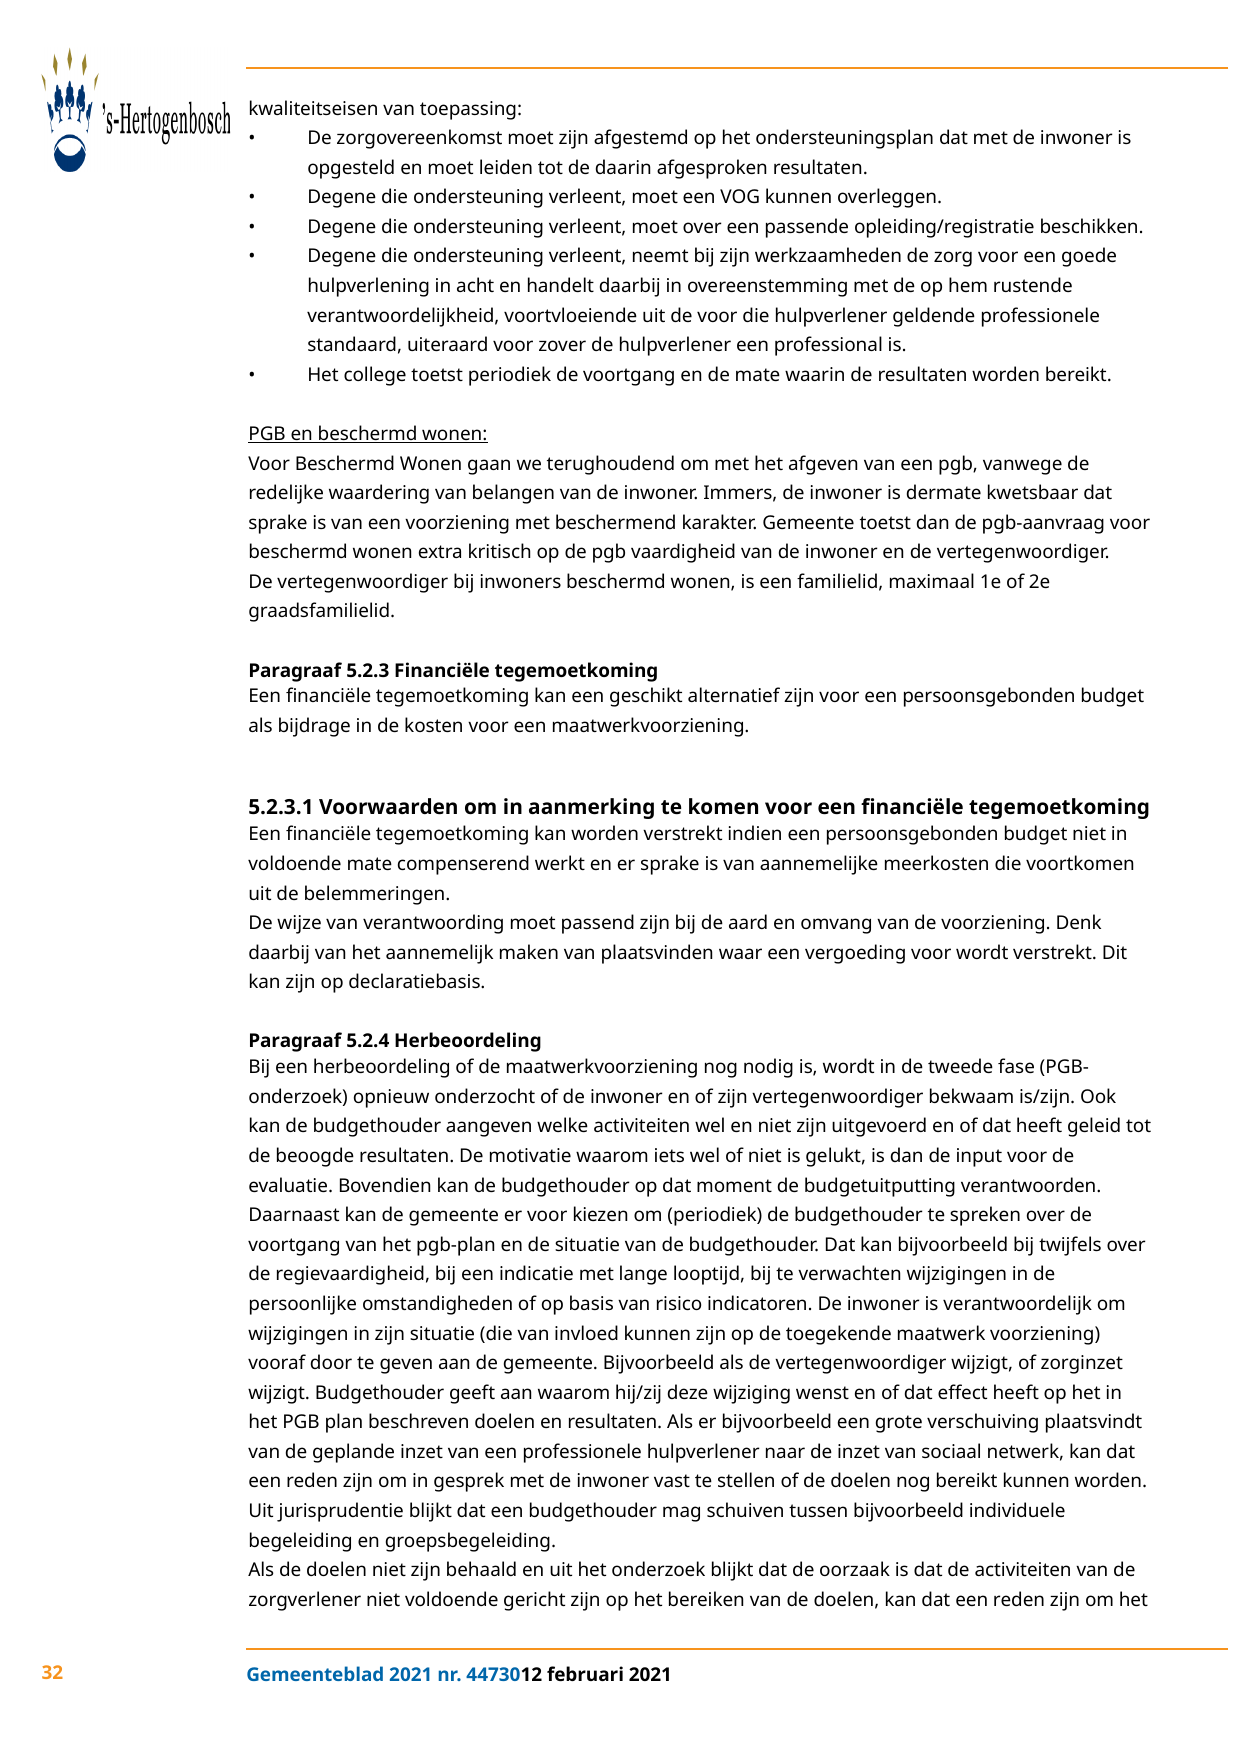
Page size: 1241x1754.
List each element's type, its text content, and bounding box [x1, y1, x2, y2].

text De wijze van verantwoording moet passend zijn bij de aard en omvang van de voorziening. Denk daarbij van het aannemelijk maken van plaatsvinden waar een vergoeding voor wordt verstrekt. Dit kan zijn op declaratiebasis. [248, 909, 1152, 994]
text Uit jurisprudentie blijkt dat een budgethouder mag schuiven tussen bijvoorbeeld individuele begeleiding en groepsbegeleiding. [248, 1497, 1152, 1552]
picture [41, 47, 231, 172]
text Paragraaf 5.2.3 Financiële tegemoetkoming [248, 657, 1152, 683]
text Paragraaf 5.2.4 Herbeoordeling [248, 1028, 1152, 1053]
text Een financiële tegemoetkoming kan worden verstrekt indien een persoonsgebonden budget niet in voldoende mate compenserend werkt en er sprake is van aannemelijke meerkosten die voortkomen uit de belemmeringen. [248, 821, 1152, 906]
list De zorgovereenkomst moet zijn afgestemd op het ondersteuningsplan dat met de inwoner is opgesteld en moet leiden tot de daarin afgesproken resultaten. [248, 124, 1152, 180]
text kwaliteitseisen van toepassing: [248, 95, 1152, 121]
text Bij een herbeoordeling of de maatwerkvoorziening nog nodig is, wordt in de tweede fase (PGB-onderzoek) opnieuw onderzocht of de inwoner en of zijn vertegenwoordiger bekwaam is/zijn. Ook kan de budgethouder aangeven welke activiteiten wel en niet zijn uitgevoerd en of dat heeft geleid tot de beoogde resultaten. De motivatie waarom iets wel of niet is gelukt, is dan de input voor de evaluatie. Bovendien kan de budgethouder op dat moment de budgetuitputting verantwoorden. Daarnaast kan de gemeente er voor kiezen om (periodiek) de budgethouder te spreken over de voortgang van het pgb-plan en de situatie van de budgethouder. Dat kan bijvoorbeeld bij twijfels over de regievaardigheid, bij een indicatie met lange looptijd, bij te verwachten wijzigingen in de persoonlijke omstandigheden of op basis van risico indicatoren. De inwoner is verantwoordelijk om wijzigingen in zijn situatie (die van invloed kunnen zijn op de toegekende maatwerk voorziening) vooraf door te geven aan de gemeente. Bijvoorbeeld als de vertegenwoordiger wijzigt, of zorginzet wijzigt. Budgethouder geeft aan waarom hij/zij deze wijziging wenst en of dat effect heeft op het in het PGB plan beschreven doelen en resultaten. Als er bijvoorbeeld een grote verschuiving plaatsvindt van de geplande inzet van een professionele hulpverlener naar de inzet van sociaal netwerk, kan dat een reden zijn om in gesprek met de inwoner vast te stellen of de doelen nog bereikt kunnen worden. [248, 1053, 1152, 1493]
text De vertegenwoordiger bij inwoners beschermd wonen, is een familielid, maximaal 1e of 2e graadsfamilielid. [248, 568, 1152, 623]
text Voor Beschermd Wonen gaan we terughoudend om met het afgeven van een pgb, vanwege de redelijke waardering van belangen van de inwoner. Immers, de inwoner is dermate kwetsbaar dat sprake is van een voorziening met beschermend karakter. Gemeente toetst dan de pgb-aanvraag voor beschermd wonen extra kritisch op de pgb vaardigheid van de inwoner en de vertegenwoordiger. [248, 450, 1152, 564]
text PGB en beschermd wonen: [248, 420, 1152, 446]
text 5.2.3.1 Voorwaarden om in aanmerking te komen voor een financiële tegemoetkoming [248, 792, 1152, 821]
list Degene die ondersteuning verleent, moet een VOG kunnen overleggen. [248, 183, 1152, 209]
list Degene die ondersteuning verleent, moet over een passende opleiding/registratie beschikken. [248, 213, 1152, 239]
text Een financiële tegemoetkoming kan een geschikt alternatief zijn voor een persoonsgebonden budget als bijdrage in de kosten voor een maatwerkvoorziening. [248, 683, 1152, 738]
text Als de doelen niet zijn behaald en uit het onderzoek blijkt dat de oorzaak is dat de activiteiten van de zorgverlener niet voldoende gericht zijn op het bereiken van de doelen, kan dat een reden zijn om het [248, 1556, 1152, 1612]
list Het college toetst periodiek de voortgang en de mate waarin de resultaten worden bereikt. [248, 361, 1152, 387]
list Degene die ondersteuning verleent, neemt bij zijn werkzaamheden de zorg voor een goede hulpverlening in acht en handelt daarbij in overeenstemming met de op hem rustende verantwoordelijkheid, voortvloeiende uit de voor die hulpverlener geldende professionele standaard, uiteraard voor zover de hulpverlener een professional is. [248, 243, 1152, 357]
